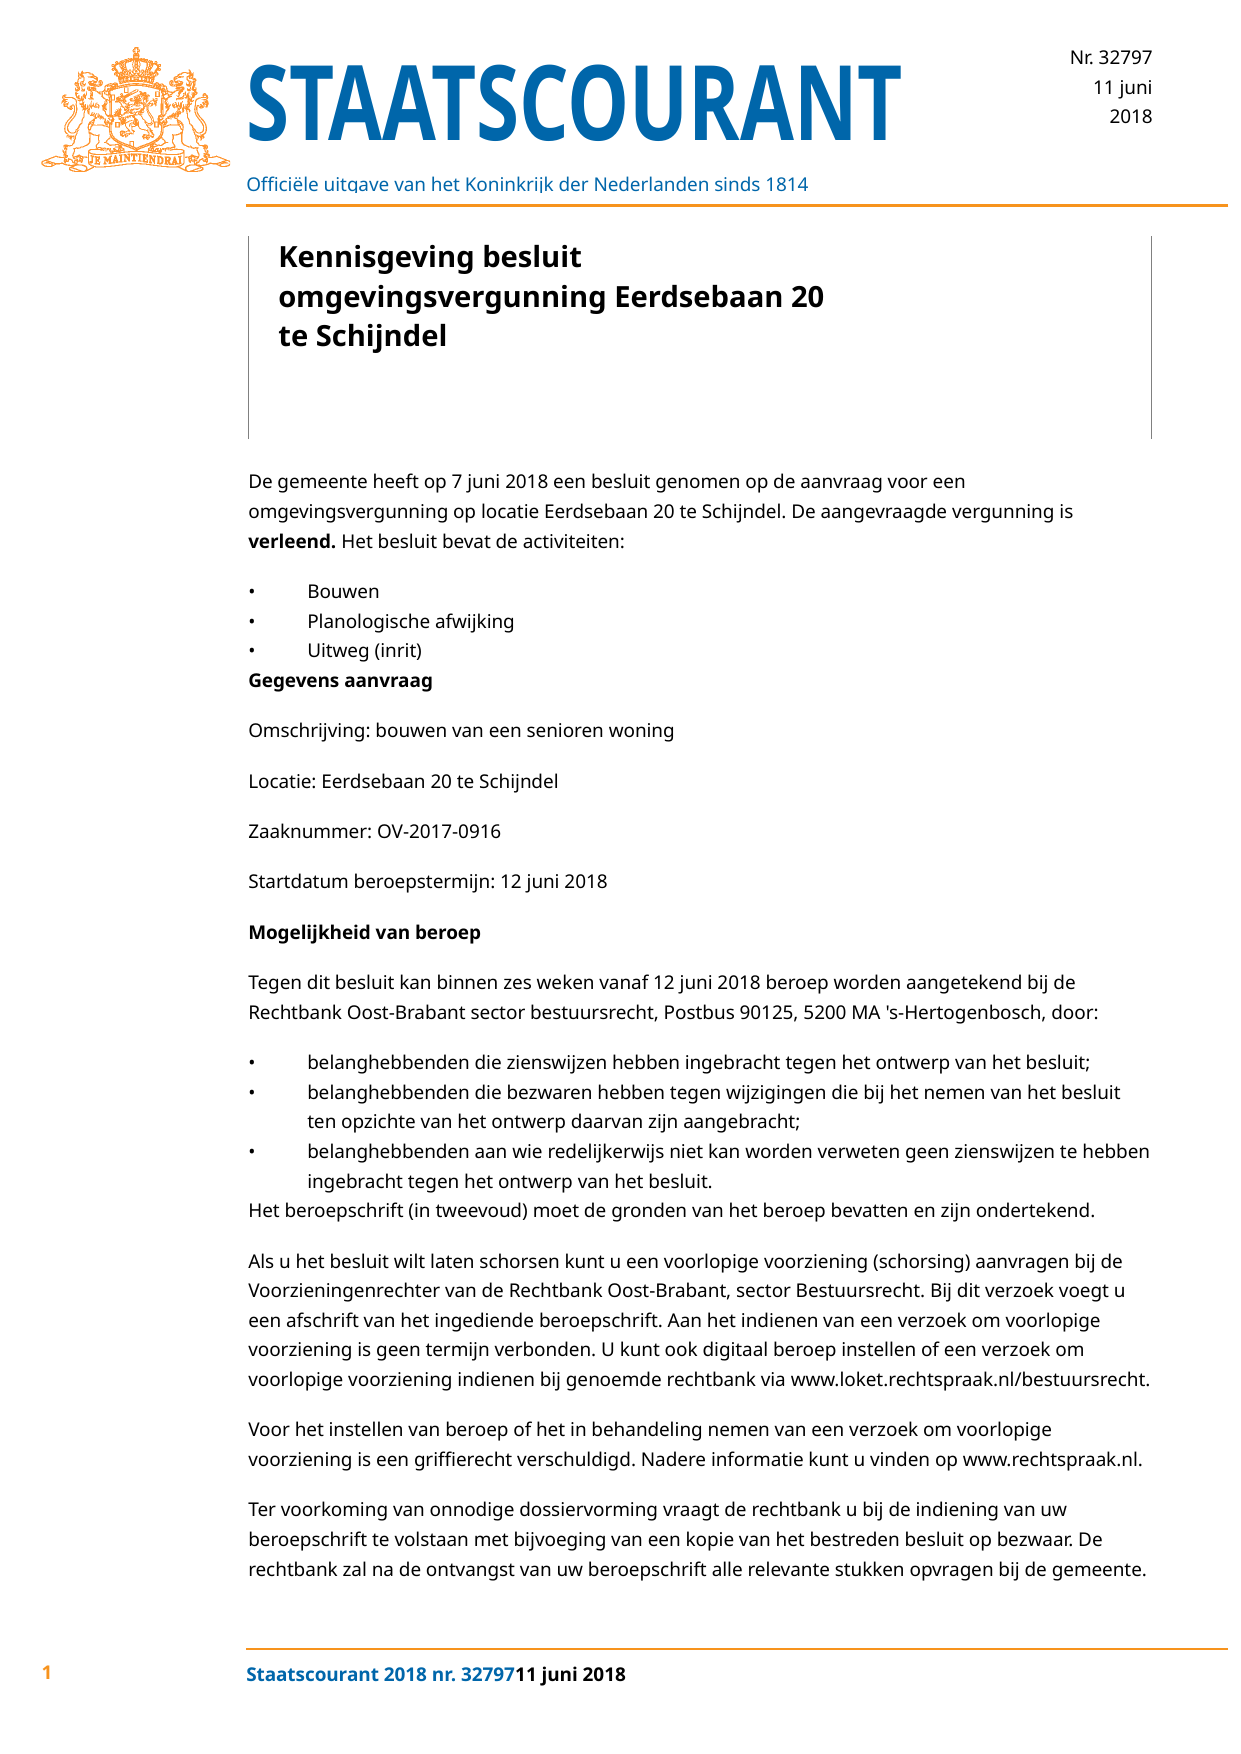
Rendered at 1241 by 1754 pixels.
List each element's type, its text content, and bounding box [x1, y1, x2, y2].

table_header [850, 414, 1151, 439]
list belanghebbenden die bezwaren hebben tegen wijzigingen die bij het nemen van het besluit ten opzichte van het ontwerp daarvan zijn aangebracht; [248, 1079, 1152, 1134]
text Het beroepschrift (in tweevoud) moet de gronden van het beroep bevatten en zijn ondertekend. [248, 1197, 1152, 1223]
text De gemeente heeft op 7 juni 2018 een besluit genomen op de aanvraag voor een omgevingsvergunning op locatie Eerdsebaan 20 te Schijndel. De aangevraagde vergunning is verleend. Het besluit bevat de activiteiten: [248, 469, 1152, 553]
list belanghebbenden aan wie redelijkerwijs niet kan worden verweten geen zienswijzen te hebben ingebracht tegen het ontwerp van het besluit. [248, 1138, 1152, 1193]
text Als u het besluit wilt laten schorsen kunt u een voorlopige voorziening (schorsing) aanvragen bij de Voorzieningenrechter van de Rechtbank Oost-Brabant, sector Bestuursrecht. Bij dit verzoek voegt u een afschrift van het ingediende beroepschrift. Aan het indienen van een verzoek om voorlopige voorziening is geen termijn verbonden. U kunt ook digitaal beroep instellen of een verzoek om voorlopige voorziening indienen bij genoemde rechtbank via www.loket.rechtspraak.nl/bestuursrecht. [248, 1248, 1152, 1392]
text Omschrijving: bouwen van een senioren woning [248, 717, 1152, 743]
table_header Kennisgeving besluit omgevingsvergunning Eerdsebaan 20 te Schijndel [249, 236, 850, 439]
table_header [850, 236, 912, 413]
text Gegevens aanvraag [248, 667, 1152, 693]
text Startdatum beroepstermijn: 12 juni 2018 [248, 869, 1152, 894]
picture [912, 236, 1090, 414]
text Voor het instellen van beroep of het in behandeling nemen van een verzoek om voorlopige voorziening is een griffierecht verschuldigd. Nadere informatie kunt u vinden op www.rechtspraak.nl. [248, 1417, 1152, 1472]
list Uitweg (inrit) [248, 637, 1152, 663]
text Mogelijkheid van beroep [248, 919, 1152, 945]
list Planologische afwijking [248, 608, 1152, 633]
text Locatie: Eerdsebaan 20 te Schijndel [248, 768, 1152, 793]
table_header [1090, 236, 1151, 413]
list belanghebbenden die zienswijzen hebben ingebracht tegen het ontwerp van het besluit; [248, 1049, 1152, 1075]
text Zaaknummer: OV-2017-0916 [248, 818, 1152, 844]
picture [41, 47, 231, 172]
text Tegen dit besluit kan binnen zes weken vanaf 12 juni 2018 beroep worden aangetekend bij de Rechtbank Oost-Brabant sector bestuursrecht, Postbus 90125, 5200 MA 's-Hertogenbosch, door: [248, 969, 1152, 1025]
list Bouwen [248, 578, 1152, 604]
text Ter voorkoming van onnodige dossiervorming vraagt de rechtbank u bij de indiening van uw beroepschrift te volstaan met bijvoeging van een kopie van het bestreden besluit op bezwaar. De rechtbank zal na de ontvangst van uw beroepschrift alle relevante stukken opvragen bij de gemeente. [248, 1497, 1152, 1581]
